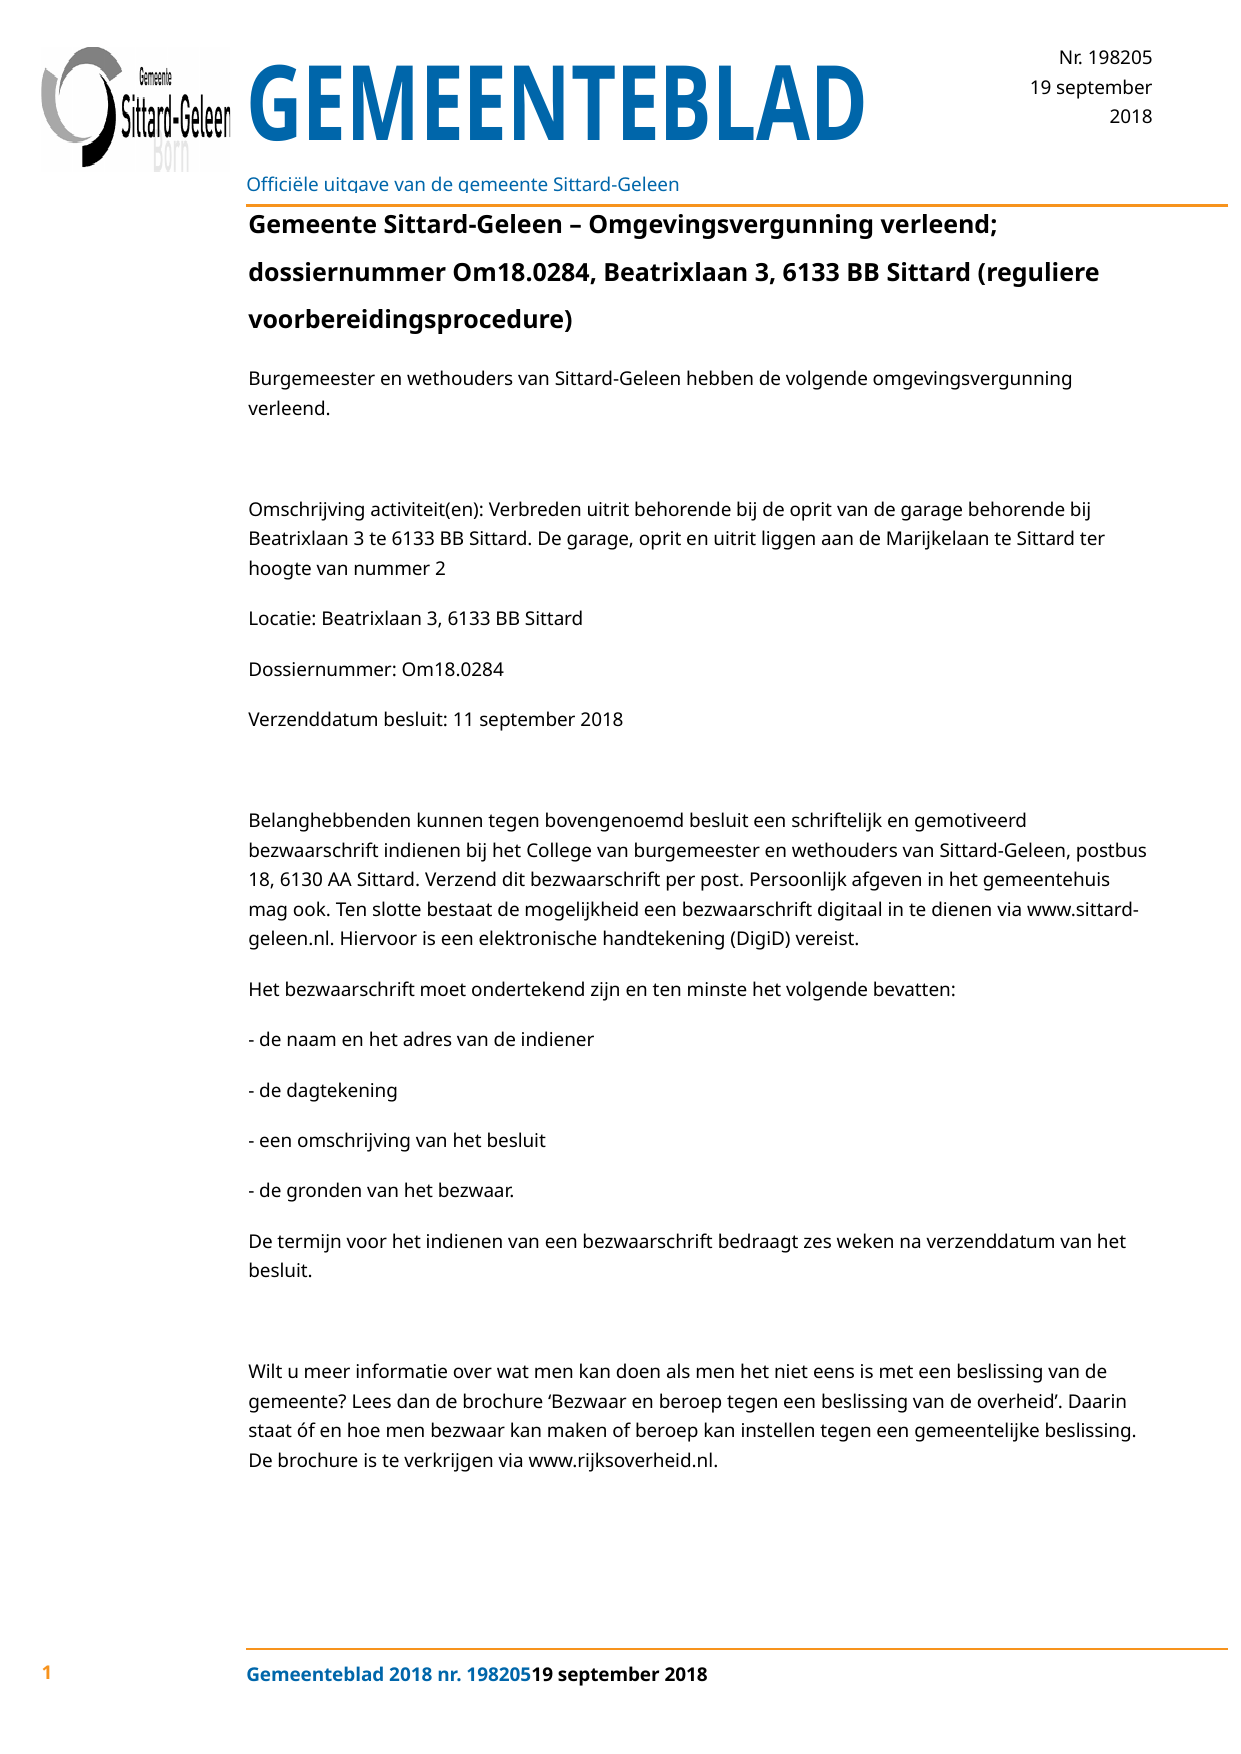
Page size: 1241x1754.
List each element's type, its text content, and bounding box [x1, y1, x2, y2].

text Verzenddatum besluit: 11 september 2018 [248, 706, 1152, 732]
text - een omschrijving van het besluit [248, 1127, 1152, 1153]
text Omschrijving activiteit(en): Verbreden uitrit behorende bij de oprit van de garage behorende bij Beatrixlaan 3 te 6133 BB Sittard. De garage, oprit en uitrit liggen aan de Marijkelaan te Sittard ter hoogte van nummer 2 [248, 496, 1152, 581]
text - de gronden van het bezwaar. [248, 1178, 1152, 1203]
text Belanghebbenden kunnen tegen bovengenoemd besluit een schriftelijk en gemotiveerd bezwaarschrift indienen bij het College van burgemeester en wethouders van Sittard-Geleen, postbus 18, 6130 AA Sittard. Verzend dit bezwaarschrift per post. Persoonlijk afgeven in het gemeentehuis mag ook. Ten slotte bestaat de mogelijkheid een bezwaarschrift digitaal in te dienen via www.sittard-geleen.nl. Hiervoor is een elektronische handtekening (DigiD) vereist. [248, 807, 1152, 951]
picture [41, 47, 231, 172]
text - de naam en het adres van de indiener [248, 1026, 1152, 1052]
text - de dagtekening [248, 1077, 1152, 1102]
text Dossiernummer: Om18.0284 [248, 656, 1152, 682]
text De termijn voor het indienen van een bezwaarschrift bedraagt zes weken na verzenddatum van het besluit. [248, 1228, 1152, 1283]
text Locatie: Beatrixlaan 3, 6133 BB Sittard [248, 606, 1152, 631]
text Wilt u meer informatie over wat men kan doen als men het niet eens is met een beslissing van de gemeente? Lees dan de brochure ‘Bezwaar en beroep tegen een beslissing van de overheid’. Daarin staat óf en hoe men bezwaar kan maken of beroep kan instellen tegen een gemeentelijke beslissing. De brochure is te verkrijgen via www.rijksoverheid.nl. [248, 1358, 1152, 1473]
text Gemeente Sittard-Geleen – Omgevingsvergunning verleend; dossiernummer Om18.0284, Beatrixlaan 3, 6133 BB Sittard (reguliere voorbereidingsprocedure) [248, 207, 1152, 336]
text Het bezwaarschrift moet ondertekend zijn en ten minste het volgende bevatten: [248, 976, 1152, 1002]
text Burgemeester en wethouders van Sittard-Geleen hebben de volgende omgevingsvergunning verleend. [248, 366, 1152, 421]
